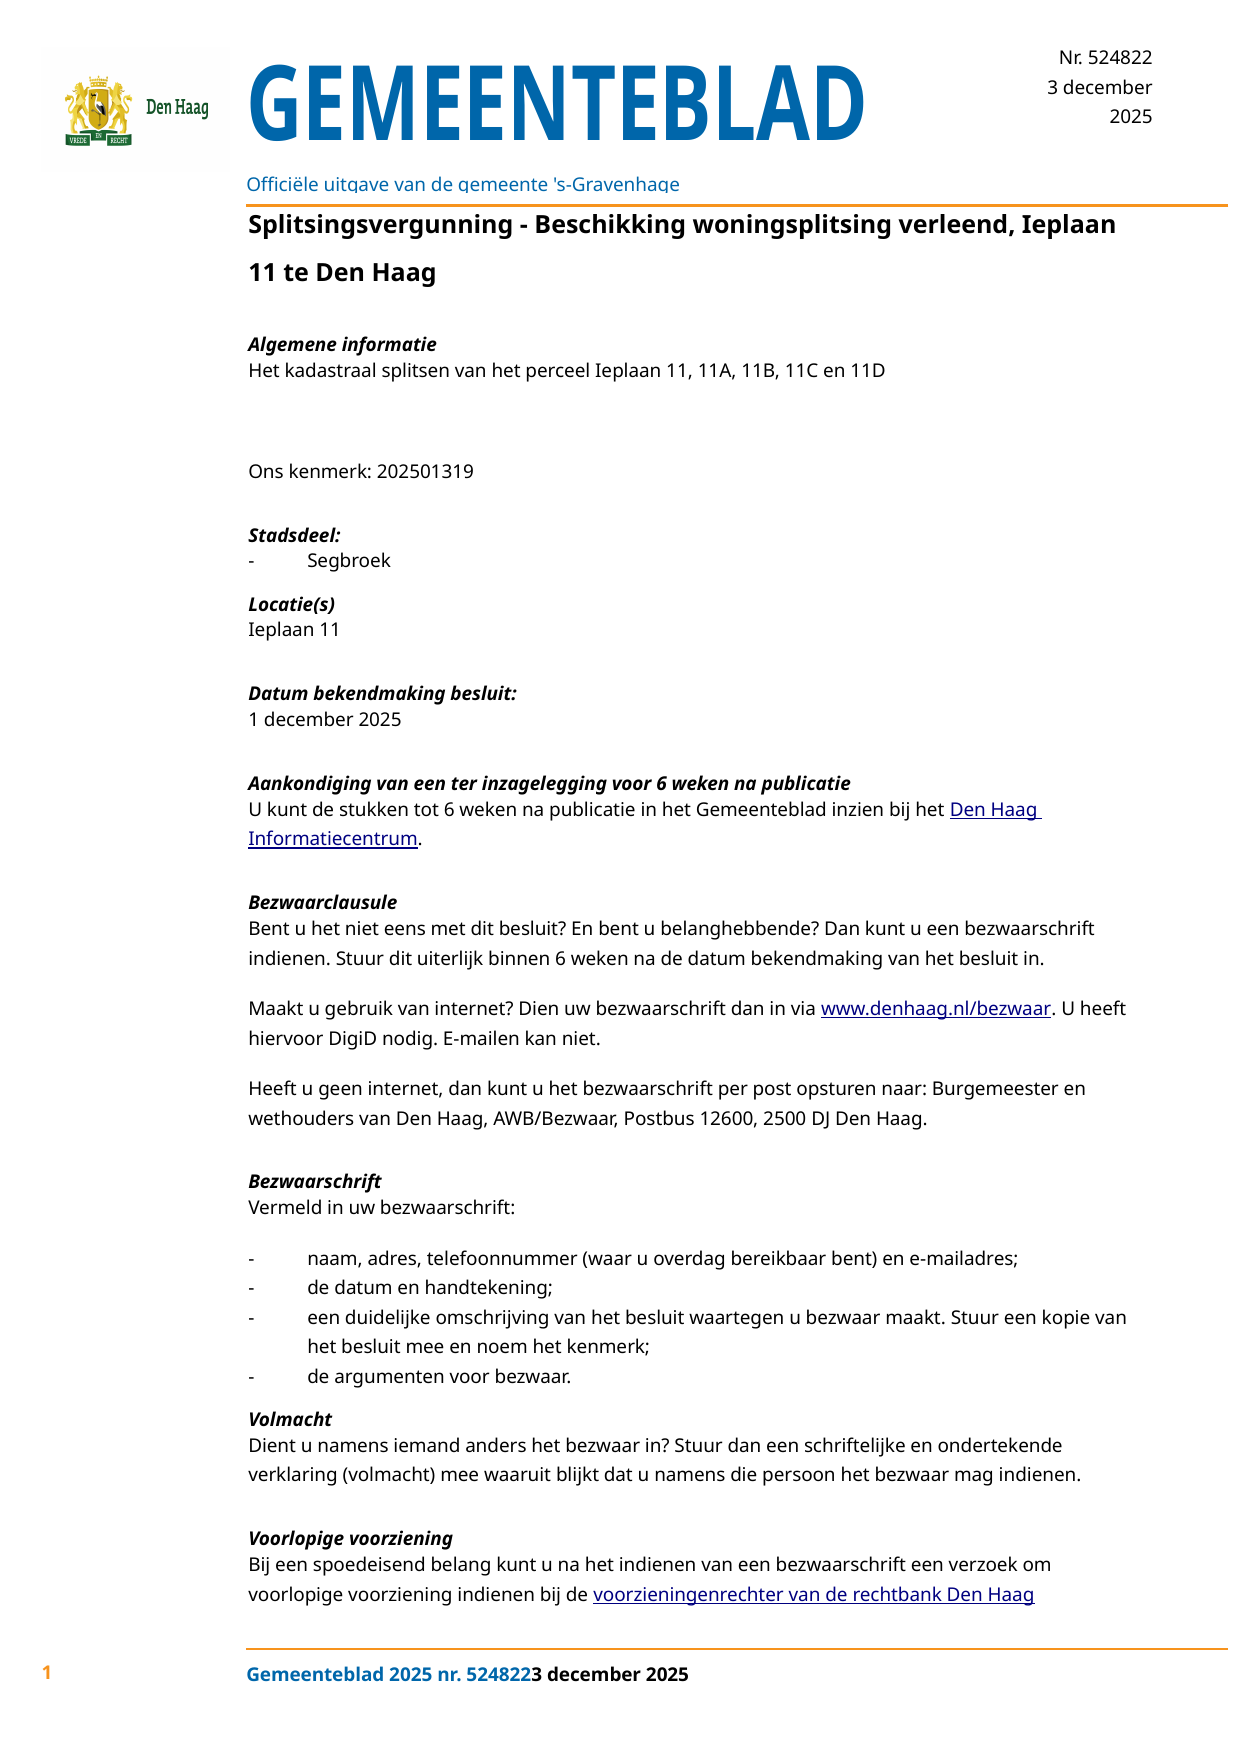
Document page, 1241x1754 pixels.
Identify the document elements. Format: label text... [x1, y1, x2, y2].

text Het kadastraal splitsen van het perceel Ieplaan 11, 11A, 11B, 11C en 11D [248, 357, 1152, 383]
list de datum en handtekening; [248, 1274, 1152, 1300]
text Ons kenmerk: 202501319 [248, 458, 1152, 484]
text Maakt u gebruik van internet? Dien uw bezwaarschrift dan in via www.denhaag.nl/bezwaar. U heeft hiervoor DigiD nodig. E-mailen kan niet. [248, 995, 1152, 1051]
text Bezwaarschrift [248, 1169, 1152, 1194]
text Splitsingsvergunning - Beschikking woningsplitsing verleend, Ieplaan 11 te Den Haag [248, 207, 1152, 288]
text Dient u namens iemand anders het bezwaar in? Stuur dan een schriftelijke en ondertekende verklaring (volmacht) mee waaruit blijkt dat u namens die persoon het bezwaar mag indienen. [248, 1432, 1152, 1487]
text U kunt de stukken tot 6 weken na publicatie in het Gemeenteblad inzien bij het Den Haag Informatiecentrum. [248, 796, 1152, 851]
list de argumenten voor bezwaar. [248, 1363, 1152, 1389]
picture [41, 47, 231, 172]
list naam, adres, telefoonnummer (waar u overdag bereikbaar bent) en e-mailadres; [248, 1245, 1152, 1271]
text Bezwaarclausule [248, 889, 1152, 915]
text Datum bekendmaking besluit: [248, 681, 1152, 706]
text Bij een spoedeisend belang kunt u na het indienen van een bezwaarschrift een verzoek om voorlopige voorziening indienen bij de voorzieningenrechter van de rechtbank Den Haag [248, 1551, 1152, 1607]
text Heeft u geen internet, dan kunt u het bezwaarschrift per post opsturen naar: Burgemeester en wethouders van Den Haag, AWB/Bezwaar, Postbus 12600, 2500 DJ Den Haag. [248, 1075, 1152, 1131]
text Ieplaan 11 [248, 617, 1152, 642]
text Locatie(s) [248, 591, 1152, 617]
text Voorlopige voorziening [248, 1526, 1152, 1551]
list Segbroek [248, 548, 1152, 573]
list een duidelijke omschrijving van het besluit waartegen u bezwaar maakt. Stuur een kopie van het besluit mee en noem het kenmerk; [248, 1304, 1152, 1359]
text Algemene informatie [248, 331, 1152, 357]
text Bent u het niet eens met dit besluit? En bent u belanghebbende? Dan kunt u een bezwaarschrift indienen. Stuur dit uiterlijk binnen 6 weken na de datum bekendmaking van het besluit in. [248, 915, 1152, 971]
text Stadsdeel: [248, 522, 1152, 548]
text 1 december 2025 [248, 706, 1152, 732]
text Vermeld in uw bezwaarschrift: [248, 1194, 1152, 1220]
text Aankondiging van een ter inzagelegging voor 6 weken na publicatie [248, 770, 1152, 796]
text Volmacht [248, 1406, 1152, 1432]
